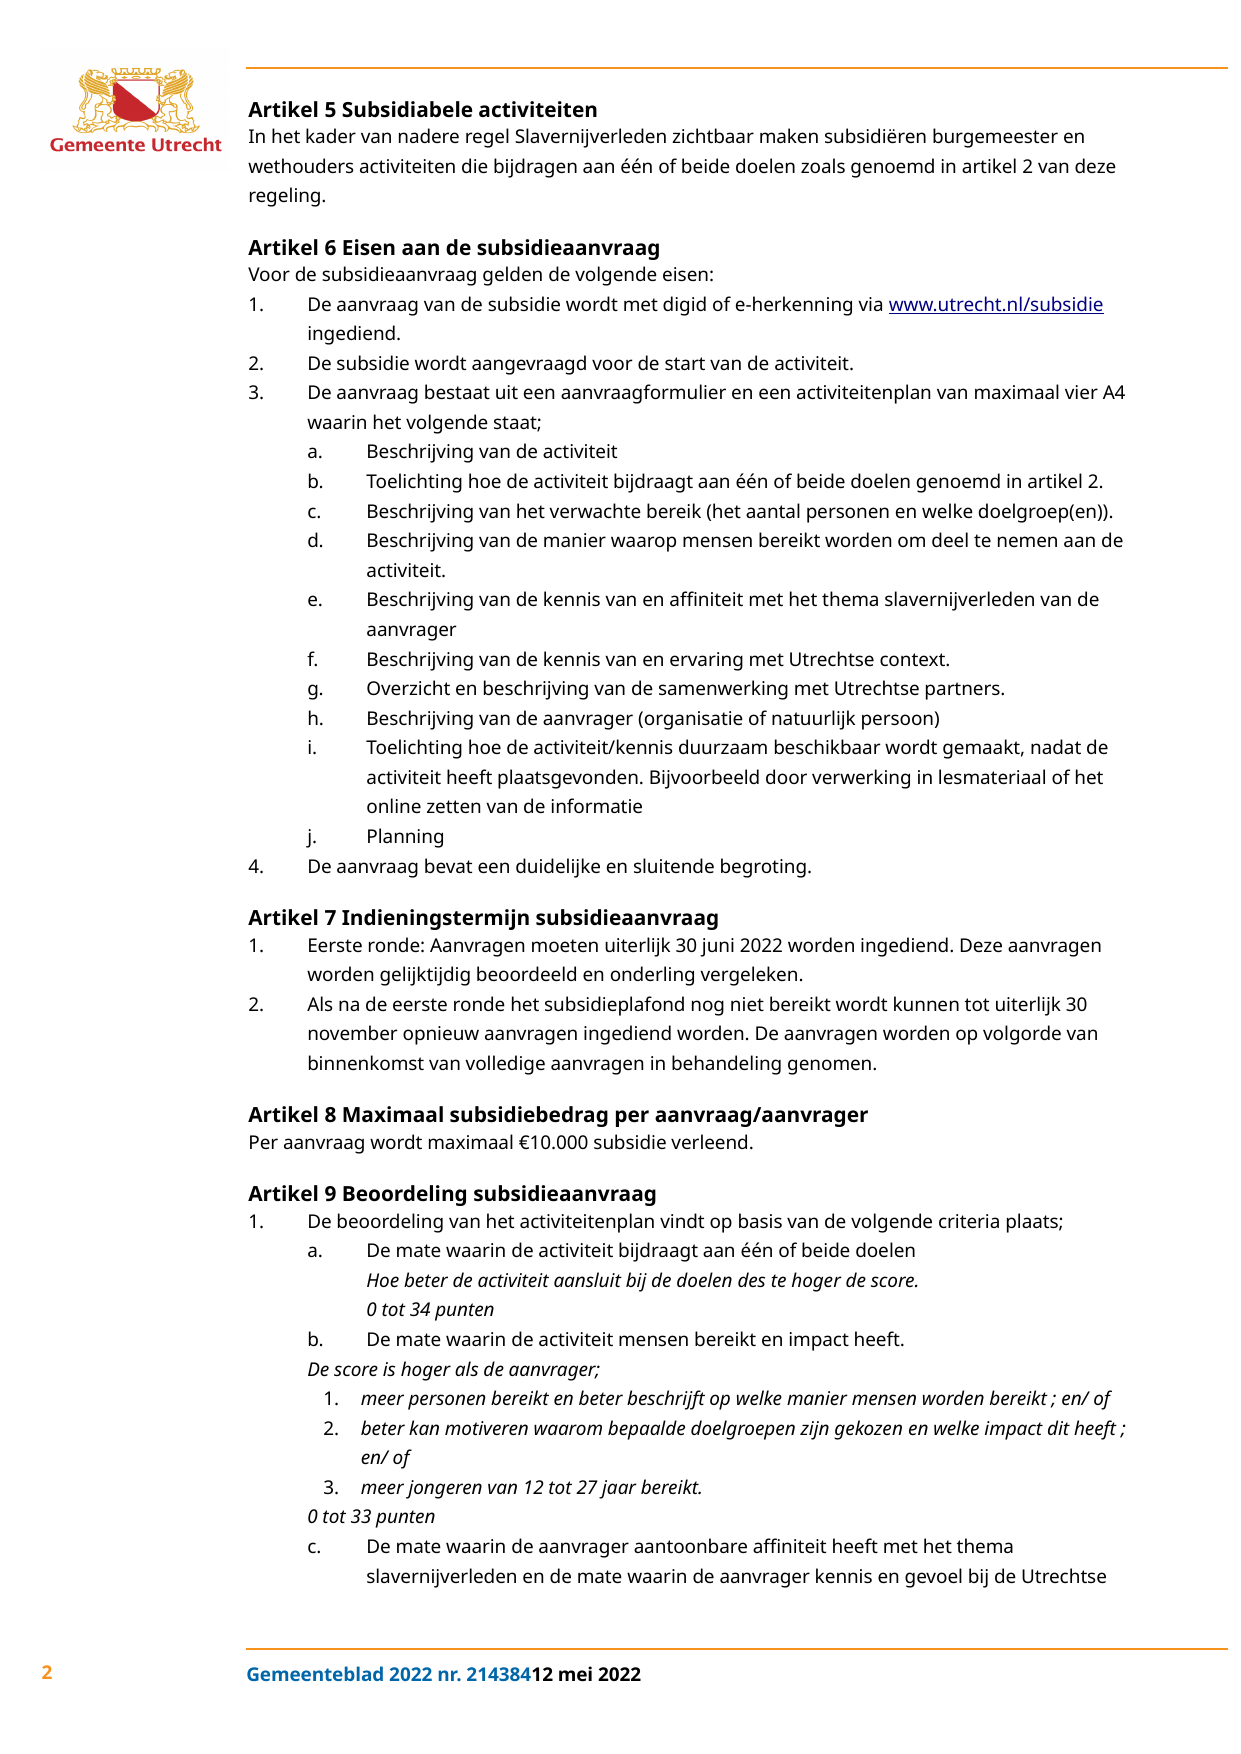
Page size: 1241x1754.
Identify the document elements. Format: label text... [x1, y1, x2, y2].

list Toelichting hoe de activiteit/kennis duurzaam beschikbaar wordt gemaakt, nadat de activiteit heeft plaatsgevonden. Bijvoorbeeld door verwerking in lesmateriaal of het online zetten van de informatie [307, 734, 1152, 819]
list De score is hoger als de aanvrager; [248, 1356, 1152, 1381]
list Toelichting hoe de activiteit bijdraagt aan één of beide doelen genoemd in artikel 2. [307, 468, 1152, 494]
picture [41, 47, 231, 172]
list De aanvraag van de subsidie wordt met digid of e-herkenning via www.utrecht.nl/subsidie ingediend. [248, 291, 1152, 346]
list De mate waarin de activiteit bijdraagt aan één of beide doelen [307, 1237, 1152, 1263]
list Overzicht en beschrijving van de samenwerking met Utrechtse partners. [307, 675, 1152, 701]
list De mate waarin de aanvrager aantoonbare affiniteit heeft met het thema slavernijverleden en de mate waarin de aanvrager kennis en gevoel bij de Utrechtse [307, 1533, 1152, 1588]
list De beoordeling van het activiteitenplan vindt op basis van de volgende criteria plaats; [248, 1208, 1152, 1233]
list Beschrijving van het verwachte bereik (het aantal personen en welke doelgroep(en)). [307, 498, 1152, 524]
text Artikel 6 Eisen aan de subsidieaanvraag [248, 233, 1152, 261]
list Planning [307, 823, 1152, 849]
list 0 tot 33 punten [248, 1504, 1152, 1529]
text Voor de subsidieaanvraag gelden de volgende eisen: [248, 261, 1152, 287]
list Beschrijving van de aanvrager (organisatie of natuurlijk persoon) [307, 705, 1152, 731]
text In het kader van nadere regel Slavernijverleden zichtbaar maken subsidiëren burgemeester en wethouders activiteiten die bijdragen aan één of beide doelen zoals genoemd in artikel 2 van deze regeling. [248, 123, 1152, 208]
text Artikel 9 Beoordeling subsidieaanvraag [248, 1179, 1152, 1208]
list Als na de eerste ronde het subsidieplafond nog niet bereikt wordt kunnen tot uiterlijk 30 november opnieuw aanvragen ingediend worden. De aanvragen worden op volgorde van binnenkomst van volledige aanvragen in behandeling genomen. [248, 991, 1152, 1076]
list Beschrijving van de activiteit [307, 439, 1152, 464]
list De mate waarin de activiteit mensen bereikt en impact heeft. [307, 1326, 1152, 1352]
list De subsidie wordt aangevraagd voor de start van de activiteit. [248, 350, 1152, 376]
text Artikel 7 Indieningstermijn subsidieaanvraag [248, 903, 1152, 932]
list 0 tot 34 punten [307, 1297, 1152, 1322]
list beter kan motiveren waarom bepaalde doelgroepen zijn gekozen en welke impact dit heeft ; en/ of [323, 1415, 1152, 1470]
list Beschrijving van de kennis van en affiniteit met het thema slavernijverleden van de aanvrager [307, 587, 1152, 642]
list meer jongeren van 12 tot 27 jaar bereikt. [323, 1474, 1152, 1500]
list De aanvraag bestaat uit een aanvraagformulier en een activiteitenplan van maximaal vier A4 waarin het volgende staat; [248, 379, 1152, 435]
list Beschrijving van de kennis van en ervaring met Utrechtse context. [307, 646, 1152, 672]
list meer personen bereikt en beter beschrijft op welke manier mensen worden bereikt ; en/ of [323, 1385, 1152, 1411]
text Artikel 5 Subsidiabele activiteiten [248, 95, 1152, 123]
list Eerste ronde: Aanvragen moeten uiterlijk 30 juni 2022 worden ingediend. Deze aanvragen worden gelijktijdig beoordeeld en onderling vergeleken. [248, 932, 1152, 987]
list Beschrijving van de manier waarop mensen bereikt worden om deel te nemen aan de activiteit. [307, 527, 1152, 583]
list De aanvraag bevat een duidelijke en sluitende begroting. [248, 853, 1152, 879]
list Hoe beter de activiteit aansluit bij de doelen des te hoger de score. [307, 1267, 1152, 1293]
text Per aanvraag wordt maximaal €10.000 subsidie verleend. [248, 1129, 1152, 1155]
text Artikel 8 Maximaal subsidiebedrag per aanvraag/aanvrager [248, 1101, 1152, 1129]
